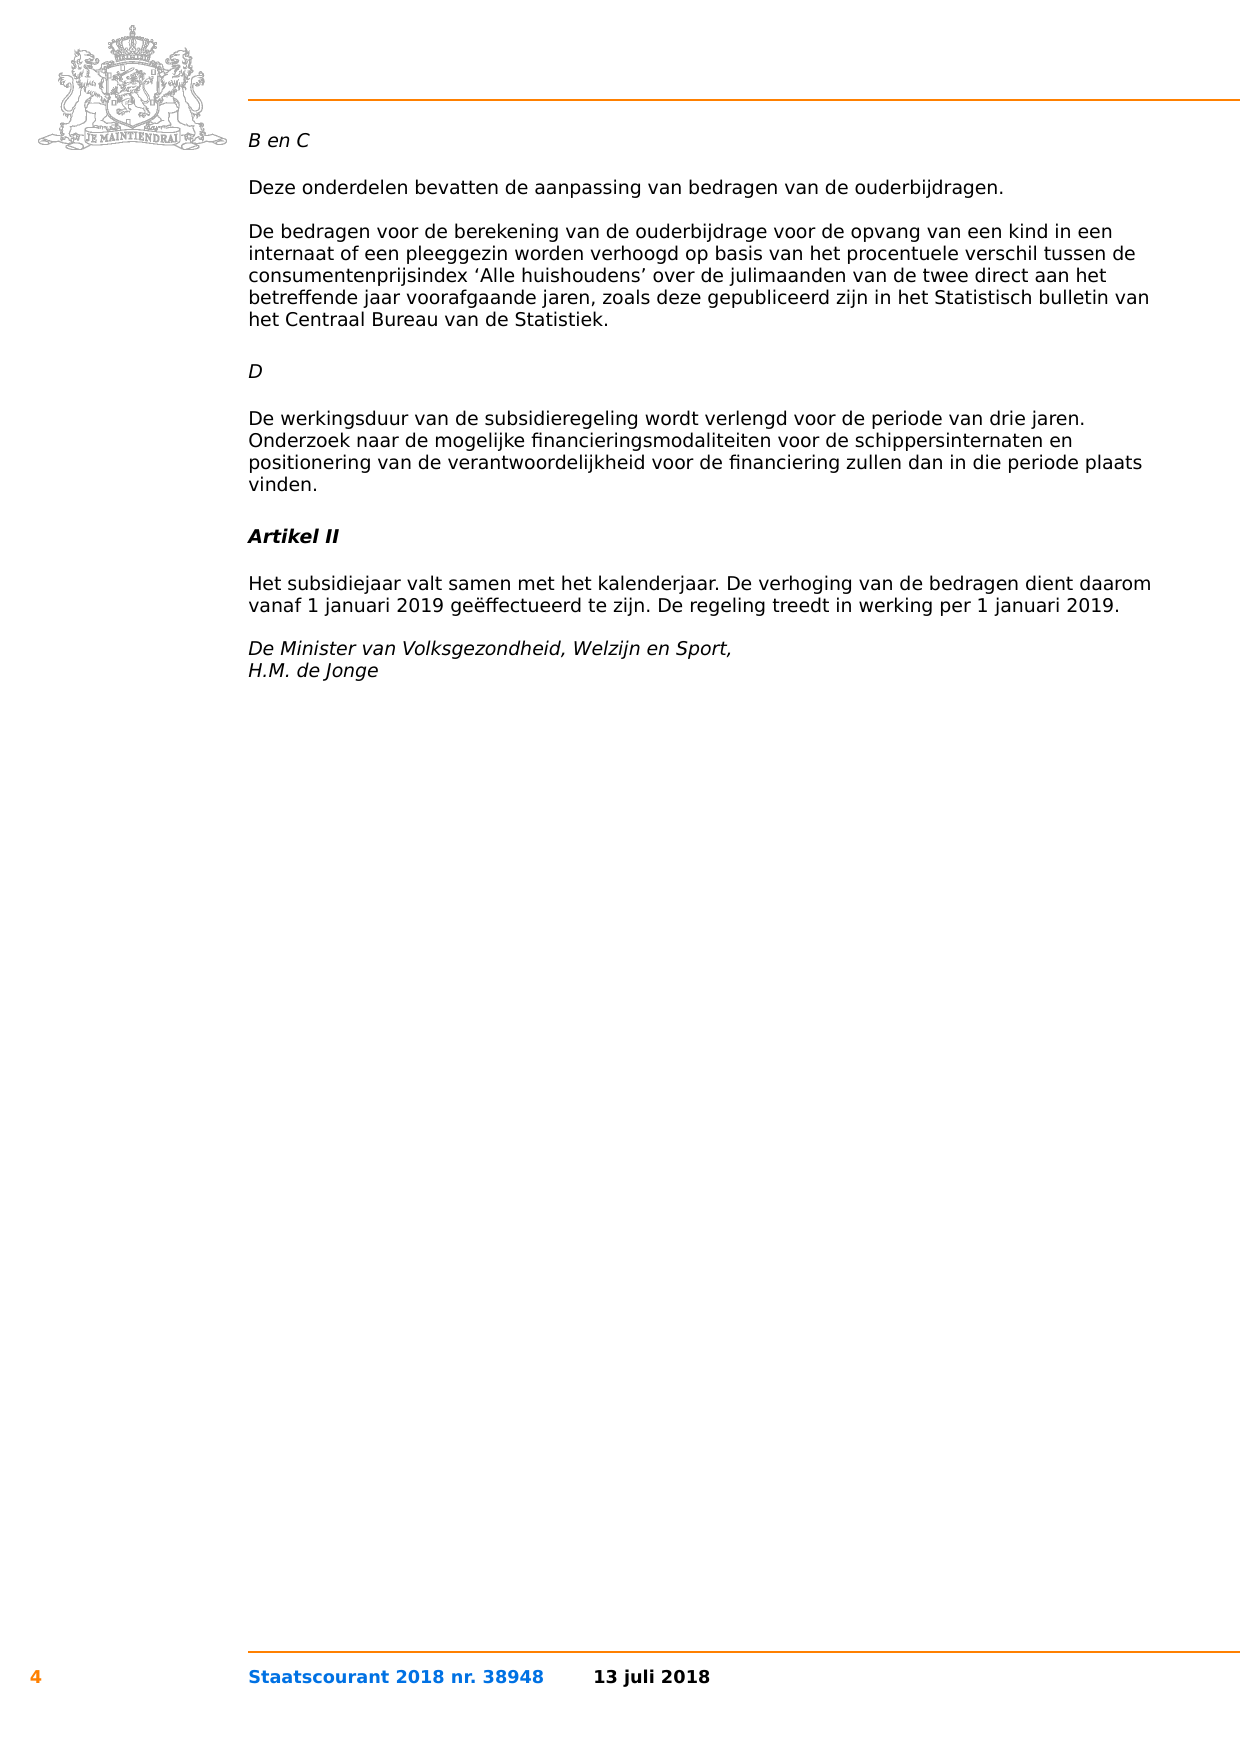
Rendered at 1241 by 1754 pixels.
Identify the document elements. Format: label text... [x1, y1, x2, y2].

text De werkingsduur van de subsidieregeling wordt verlengd voor de periode van drie jaren. Onderzoek naar de mogelijke financieringsmodaliteiten voor de schippersinternaten en positionering van de verantwoordelijkheid voor de financiering zullen dan in die periode plaats vinden. [248, 408, 1163, 496]
text De Minister van Volksgezondheid, Welzijn en Sport, H.M. de Jonge [248, 638, 1163, 682]
subtitle D [248, 361, 1163, 383]
text Deze onderdelen bevatten de aanpassing van bedragen van de ouderbijdragen. [248, 177, 1163, 199]
subtitle B en C [248, 130, 1163, 152]
picture [38, 25, 227, 150]
text De bedragen voor de berekening van de ouderbijdrage voor de opvang van een kind in een internaat of een pleeggezin worden verhoogd op basis van het procentuele verschil tussen de consumentenprijsindex ‘Alle huishoudens’ over de julimaanden van de twee direct aan het betreffende jaar voorafgaande jaren, zoals deze gepubliceerd zijn in het Statistisch bulletin van het Centraal Bureau van de Statistiek. [248, 221, 1163, 331]
subtitle Artikel II [248, 526, 1163, 547]
text Het subsidiejaar valt samen met het kalenderjaar. De verhoging van de bedragen dient daarom vanaf 1 januari 2019 geëffectueerd te zijn. De regeling treedt in werking per 1 januari 2019. [248, 572, 1163, 616]
